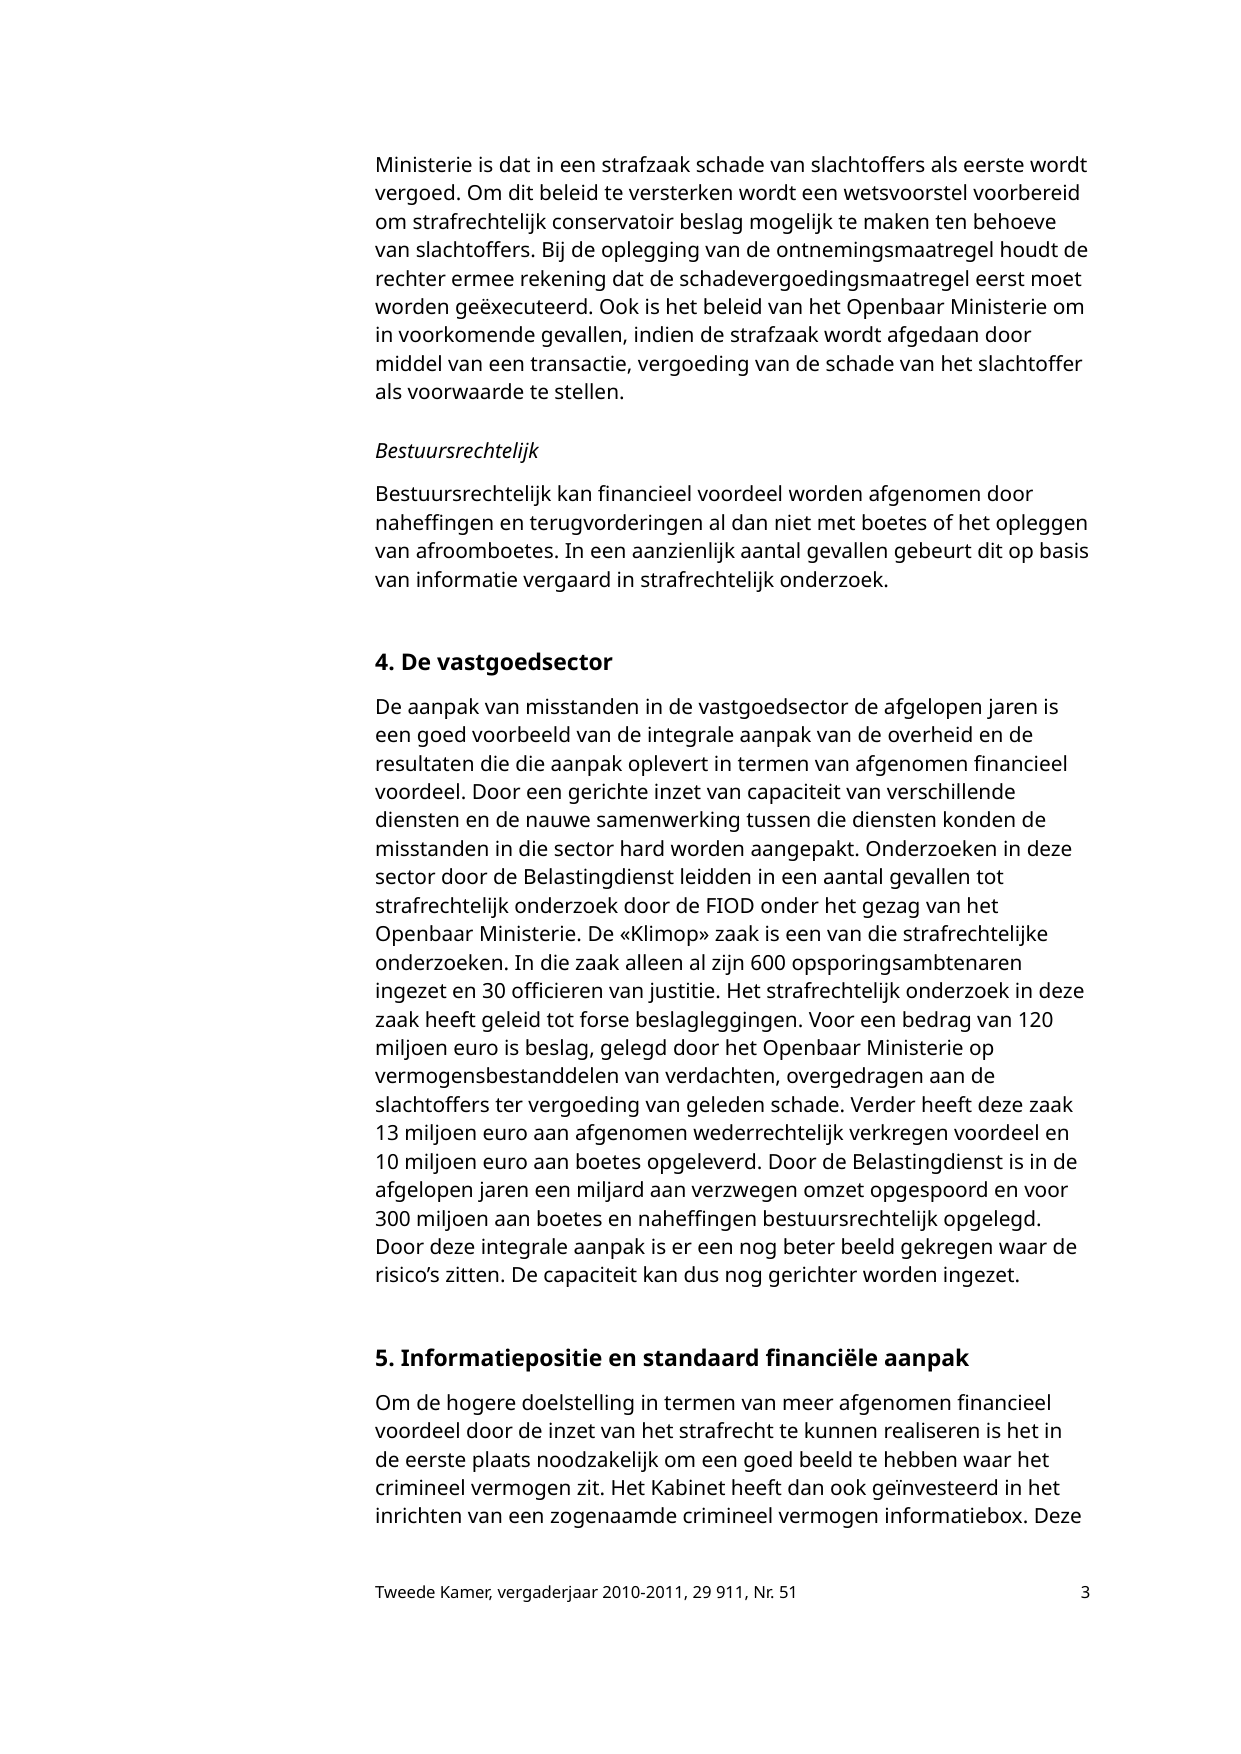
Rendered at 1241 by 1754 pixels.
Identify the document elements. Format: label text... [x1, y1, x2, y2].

text Om de hogere doelstelling in termen van meer afgenomen financieel voordeel door de inzet van het strafrecht te kunnen realiseren is het in de eerste plaats noodzakelijk om een goed beeld te hebben waar het crimineel vermogen zit. Het Kabinet heeft dan ook geïnvesteerd in het inrichten van een zogenaamde crimineel vermogen informatiebox. Deze [375, 1388, 1090, 1530]
text Bestuursrechtelijk kan financieel voordeel worden afgenomen door naheffingen en terugvorderingen al dan niet met boetes of het opleggen van afroomboetes. In een aanzienlijk aantal gevallen gebeurt dit op basis van informatie vergaard in strafrechtelijk onderzoek. [375, 479, 1090, 593]
subtitle 4. De vastgoedsector [375, 646, 1090, 677]
text Bestuursrechtelijk [375, 436, 1090, 464]
text De aanpak van misstanden in de vastgoedsector de afgelopen jaren is een goed voorbeeld van de integrale aanpak van de overheid en de resultaten die die aanpak oplevert in termen van afgenomen financieel voordeel. Door een gerichte inzet van capaciteit van verschillende diensten en de nauwe samenwerking tussen die diensten konden de misstanden in die sector hard worden aangepakt. Onderzoeken in deze sector door de Belastingdienst leidden in een aantal gevallen tot strafrechtelijk onderzoek door de FIOD onder het gezag van het Openbaar Ministerie. De «Klimop» zaak is een van die strafrechtelijke onderzoeken. In die zaak alleen al zijn 600 opsporingsambtenaren ingezet en 30 officieren van justitie. Het strafrechtelijk onderzoek in deze zaak heeft geleid tot forse beslagleggingen. Voor een bedrag van 120 miljoen euro is beslag, gelegd door het Openbaar Ministerie op vermogensbestanddelen van verdachten, overgedragen aan de slachtoffers ter vergoeding van geleden schade. Verder heeft deze zaak 13 miljoen euro aan afgenomen wederrechtelijk verkregen voordeel en 10 miljoen euro aan boetes opgeleverd. Door de Belastingdienst is in de afgelopen jaren een miljard aan verzwegen omzet opgespoord en voor 300 miljoen aan boetes en naheffingen bestuursrechtelijk opgelegd. [375, 692, 1090, 1232]
text Ministerie is dat in een strafzaak schade van slachtoffers als eerste wordt vergoed. Om dit beleid te versterken wordt een wetsvoorstel voorbereid om strafrechtelijk conservatoir beslag mogelijk te maken ten behoeve van slachtoffers. Bij de oplegging van de ontnemingsmaatregel houdt de rechter ermee rekening dat de schadevergoedingsmaatregel eerst moet worden geëxecuteerd. Ook is het beleid van het Openbaar Ministerie om in voorkomende gevallen, indien de strafzaak wordt afgedaan door middel van een transactie, vergoeding van de schade van het slachtoffer als voorwaarde te stellen. [375, 150, 1090, 406]
subtitle 5. Informatiepositie en standaard financiële aanpak [375, 1342, 1090, 1373]
text Door deze integrale aanpak is er een nog beter beeld gekregen waar de risico’s zitten. De capaciteit kan dus nog gerichter worden ingezet. [375, 1232, 1090, 1289]
